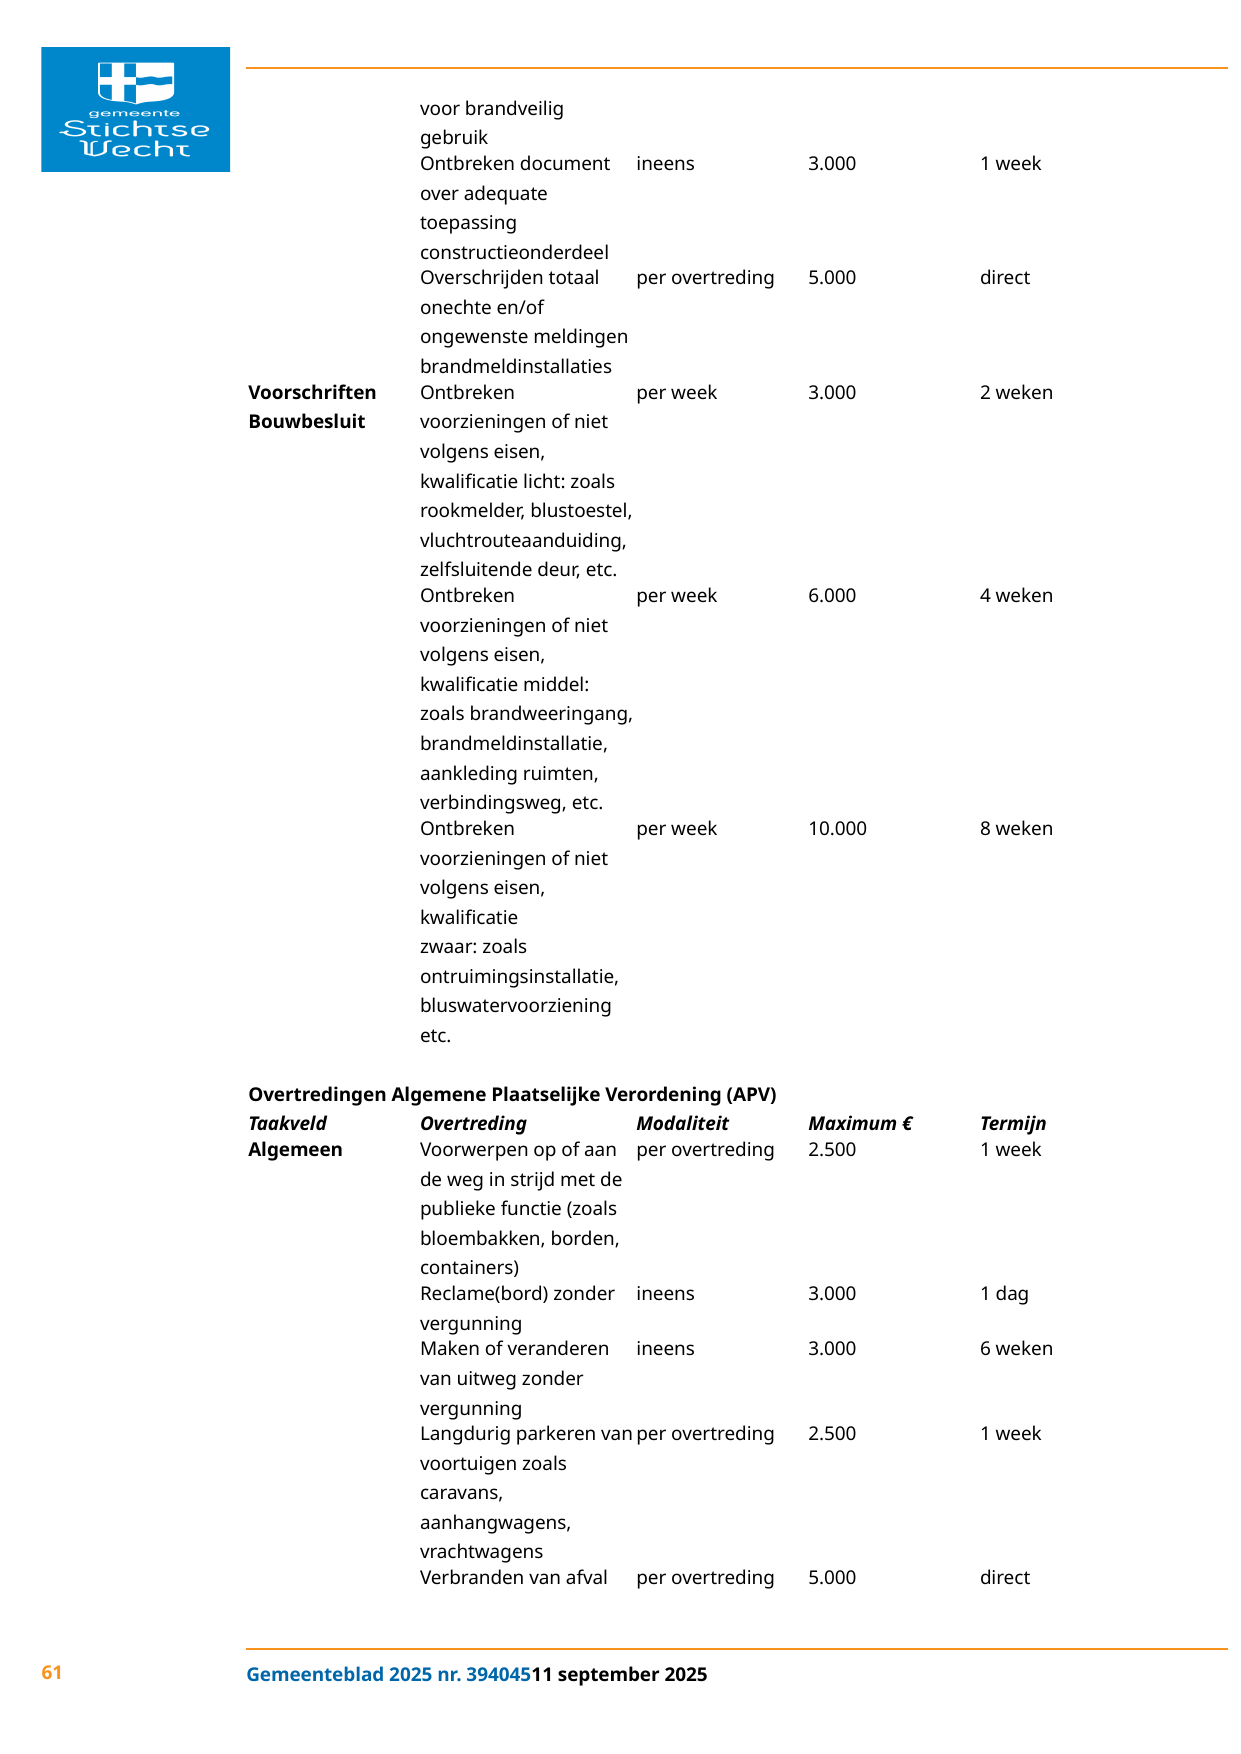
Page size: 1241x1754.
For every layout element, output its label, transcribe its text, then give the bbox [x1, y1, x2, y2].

table_cell Ontbreken voorzieningen of niet volgens eisen, kwalificatie zwaar: zoals ontruimingsinstallatie, bluswatervoorziening etc. [420, 815, 636, 1048]
table_cell 1 week [980, 1136, 1152, 1280]
table_header Overtreding [420, 1110, 636, 1136]
table_cell per week [636, 815, 808, 1048]
table_cell per week [636, 379, 808, 582]
table_cell [636, 95, 808, 150]
table_cell Maken of veranderen van uitweg zonder vergunning [420, 1336, 636, 1420]
table_cell ineens [636, 150, 808, 264]
table_cell 8 weken [980, 815, 1152, 1048]
table_cell per overtreding [636, 1565, 808, 1590]
table_cell [808, 95, 980, 150]
table_cell 5.000 [808, 1565, 980, 1590]
table_cell Reclame(bord) zonder vergunning [420, 1280, 636, 1336]
table_cell Algemeen [248, 1136, 420, 1280]
table_header Termijn [980, 1110, 1152, 1136]
table_cell Langdurig parkeren van voortuigen zoals caravans, aanhangwagens, vrachtwagens [420, 1420, 636, 1564]
table_cell Ontbreken voorzieningen of niet volgens eisen, kwalificatie middel: zoals brandweeringang, brandmeldinstallatie, aankleding ruimten, verbindingsweg, etc. [420, 582, 636, 815]
table_cell direct [980, 1565, 1152, 1590]
table_header Maximum € [808, 1110, 980, 1136]
table_cell 2 weken [980, 379, 1152, 582]
table_cell 3.000 [808, 1336, 980, 1420]
picture [137, 63, 174, 103]
table_cell 1 week [980, 1420, 1152, 1564]
table_cell per overtreding [636, 265, 808, 379]
table_cell 4 weken [980, 582, 1152, 815]
table_cell ineens [636, 1336, 808, 1420]
table_cell [248, 582, 420, 815]
table_cell [248, 1420, 420, 1564]
table_cell 5.000 [808, 265, 980, 379]
table_cell [248, 815, 420, 1048]
table_cell per overtreding [636, 1136, 808, 1280]
table_cell Verbranden van afval [420, 1565, 636, 1590]
table_cell 10.000 [808, 815, 980, 1048]
table_cell [248, 1565, 420, 1590]
table_cell [248, 1336, 420, 1420]
table_cell 6 weken [980, 1336, 1152, 1420]
table_cell per overtreding [636, 1420, 808, 1564]
table_cell 6.000 [808, 582, 980, 815]
table_cell [248, 95, 420, 150]
table_cell Overschrijden totaal onechte en/of ongewenste meldingen brandmeldinstallaties [420, 265, 636, 379]
table_cell 2.500 [808, 1420, 980, 1564]
table_cell Voorschriften Bouwbesluit [248, 379, 420, 582]
table_cell 1 dag [980, 1280, 1152, 1336]
picture [99, 63, 135, 101]
table_cell direct [980, 265, 1152, 379]
table_cell 3.000 [808, 1280, 980, 1336]
table_cell voor brandveilig gebruik [420, 95, 636, 150]
table_cell Voorwerpen op of aan de weg in strijd met de publieke functie (zoals bloembakken, borden, containers) [420, 1136, 636, 1280]
table_cell ineens [636, 1280, 808, 1336]
table_cell 1 week [980, 150, 1152, 264]
table_cell 2.500 [808, 1136, 980, 1280]
text Overtredingen Algemene Plaatselijke Verordening (APV) [248, 1081, 1152, 1106]
table_cell [248, 1280, 420, 1336]
table_cell Ontbreken voorzieningen of niet volgens eisen, kwalificatie licht: zoals rookmelder, blustoestel, vluchtrouteaanduiding, zelfsluitende deur, etc. [420, 379, 636, 582]
table_cell [248, 265, 420, 379]
table_cell per week [636, 582, 808, 815]
table_cell Ontbreken document over adequate toepassing constructieonderdeel [420, 150, 636, 264]
table_header Taakveld [248, 1110, 420, 1136]
table_cell [248, 150, 420, 264]
table_cell 3.000 [808, 150, 980, 264]
table_cell 3.000 [808, 379, 980, 582]
table_cell [980, 95, 1152, 150]
table_header Modaliteit [636, 1110, 808, 1136]
